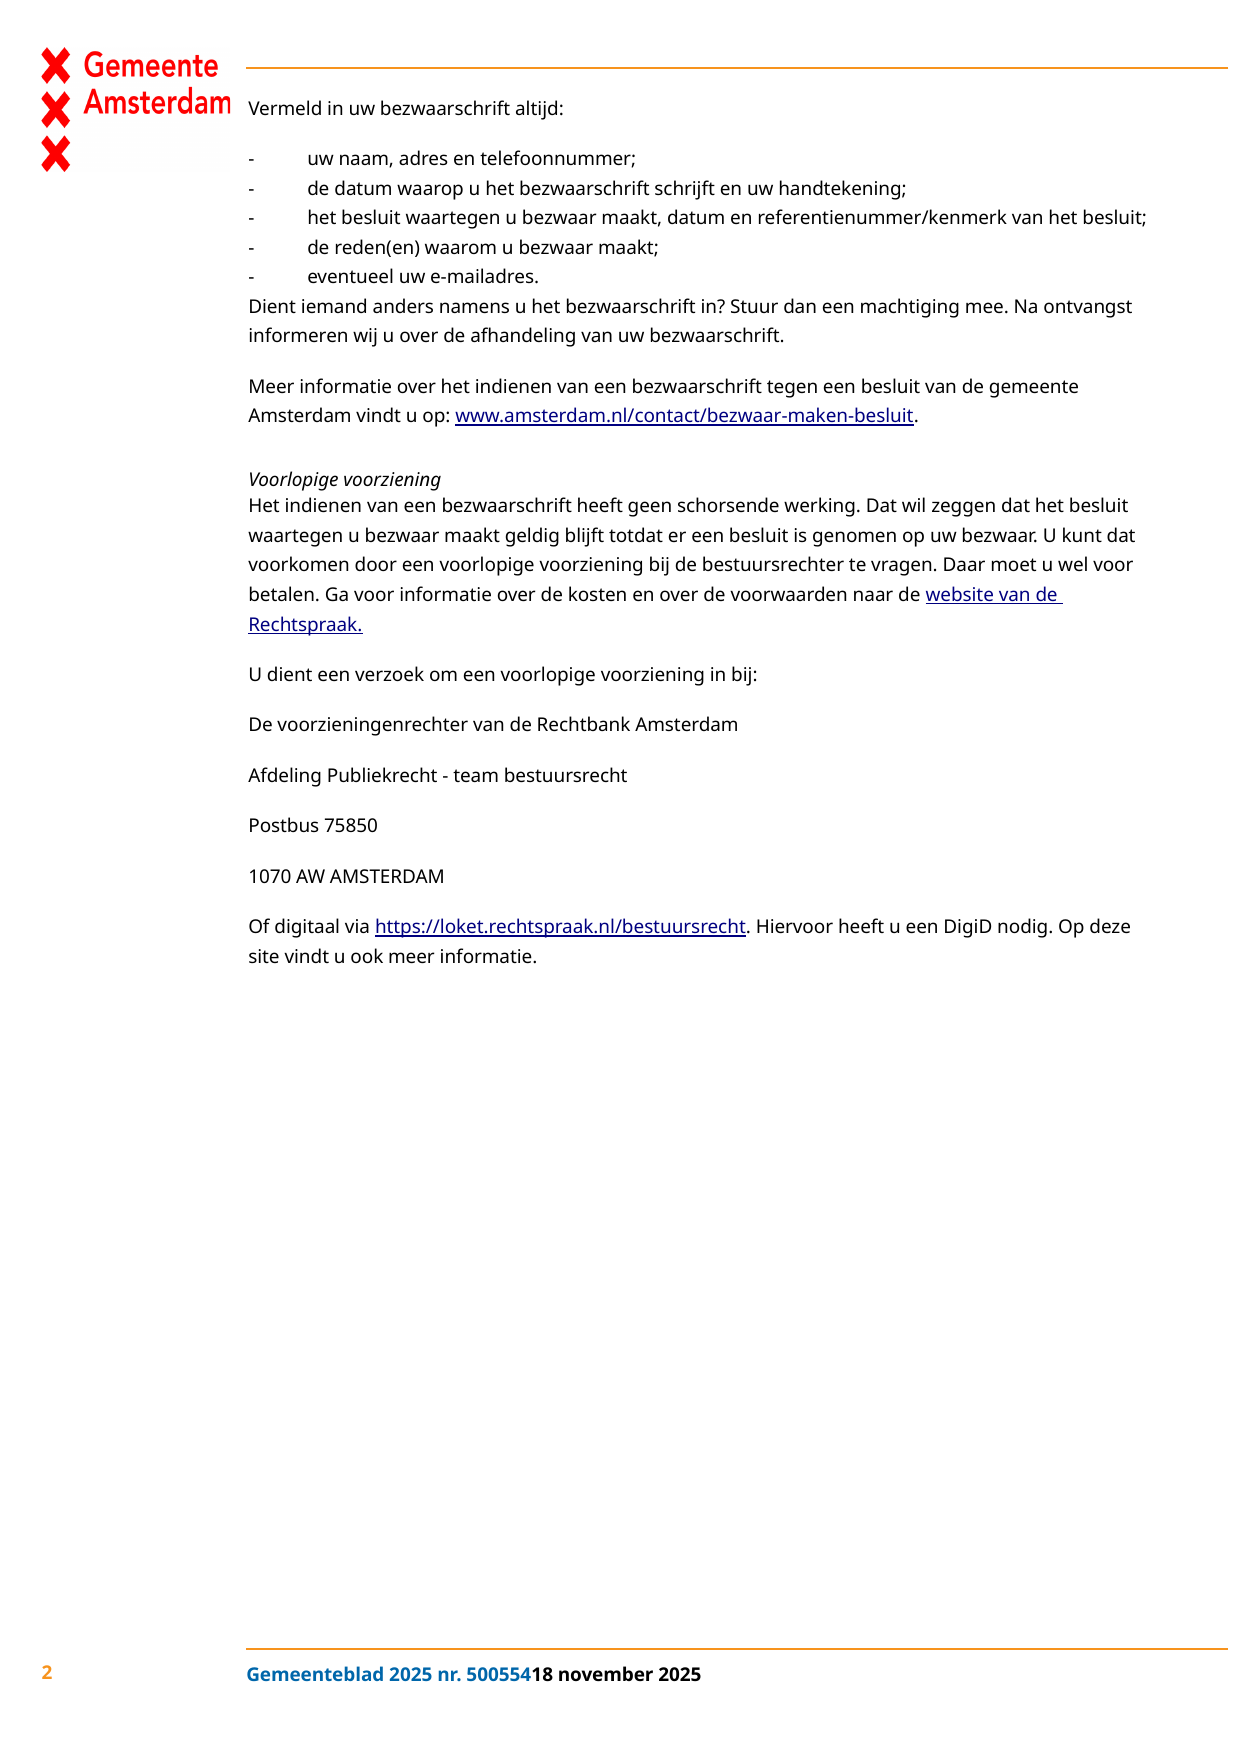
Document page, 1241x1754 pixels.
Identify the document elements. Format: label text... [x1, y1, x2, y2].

text Meer informatie over het indienen van een bezwaarschrift tegen een besluit van de gemeente Amsterdam vindt u op: www.amsterdam.nl/contact/bezwaar-maken-besluit. [248, 373, 1152, 428]
text 1070 AW AMSTERDAM [248, 863, 1152, 888]
text Postbus 75850 [248, 812, 1152, 838]
list de reden(en) waarom u bezwaar maakt; [248, 234, 1152, 260]
picture [41, 47, 231, 172]
text Voorlopige voorziening [248, 467, 1152, 492]
text U dient een verzoek om een voorlopige voorziening in bij: [248, 661, 1152, 687]
text Of digitaal via https://loket.rechtspraak.nl/bestuursrecht. Hiervoor heeft u een DigiD nodig. Op deze site vindt u ook meer informatie. [248, 913, 1152, 968]
text Vermeld in uw bezwaarschrift altijd: [248, 95, 1152, 121]
list de datum waarop u het bezwaarschrift schrijft en uw handtekening; [248, 175, 1152, 201]
text Het indienen van een bezwaarschrift heeft geen schorsende werking. Dat wil zeggen dat het besluit waartegen u bezwaar maakt geldig blijft totdat er een besluit is genomen op uw bezwaar. U kunt dat voorkomen door een voorlopige voorziening bij de bestuursrechter te vragen. Daar moet u wel voor betalen. Ga voor informatie over de kosten en over de voorwaarden naar de website van de Rechtspraak. [248, 492, 1152, 636]
text Afdeling Publiekrecht - team bestuursrecht [248, 762, 1152, 788]
list eventueel uw e-mailadres. [248, 263, 1152, 289]
text Dient iemand anders namens u het bezwaarschrift in? Stuur dan een machtiging mee. Na ontvangst informeren wij u over de afhandeling van uw bezwaarschrift. [248, 293, 1152, 348]
list het besluit waartegen u bezwaar maakt, datum en referentienummer/kenmerk van het besluit; [248, 204, 1152, 230]
text De voorzieningenrechter van de Rechtbank Amsterdam [248, 712, 1152, 737]
list uw naam, adres en telefoonnummer; [248, 145, 1152, 171]
